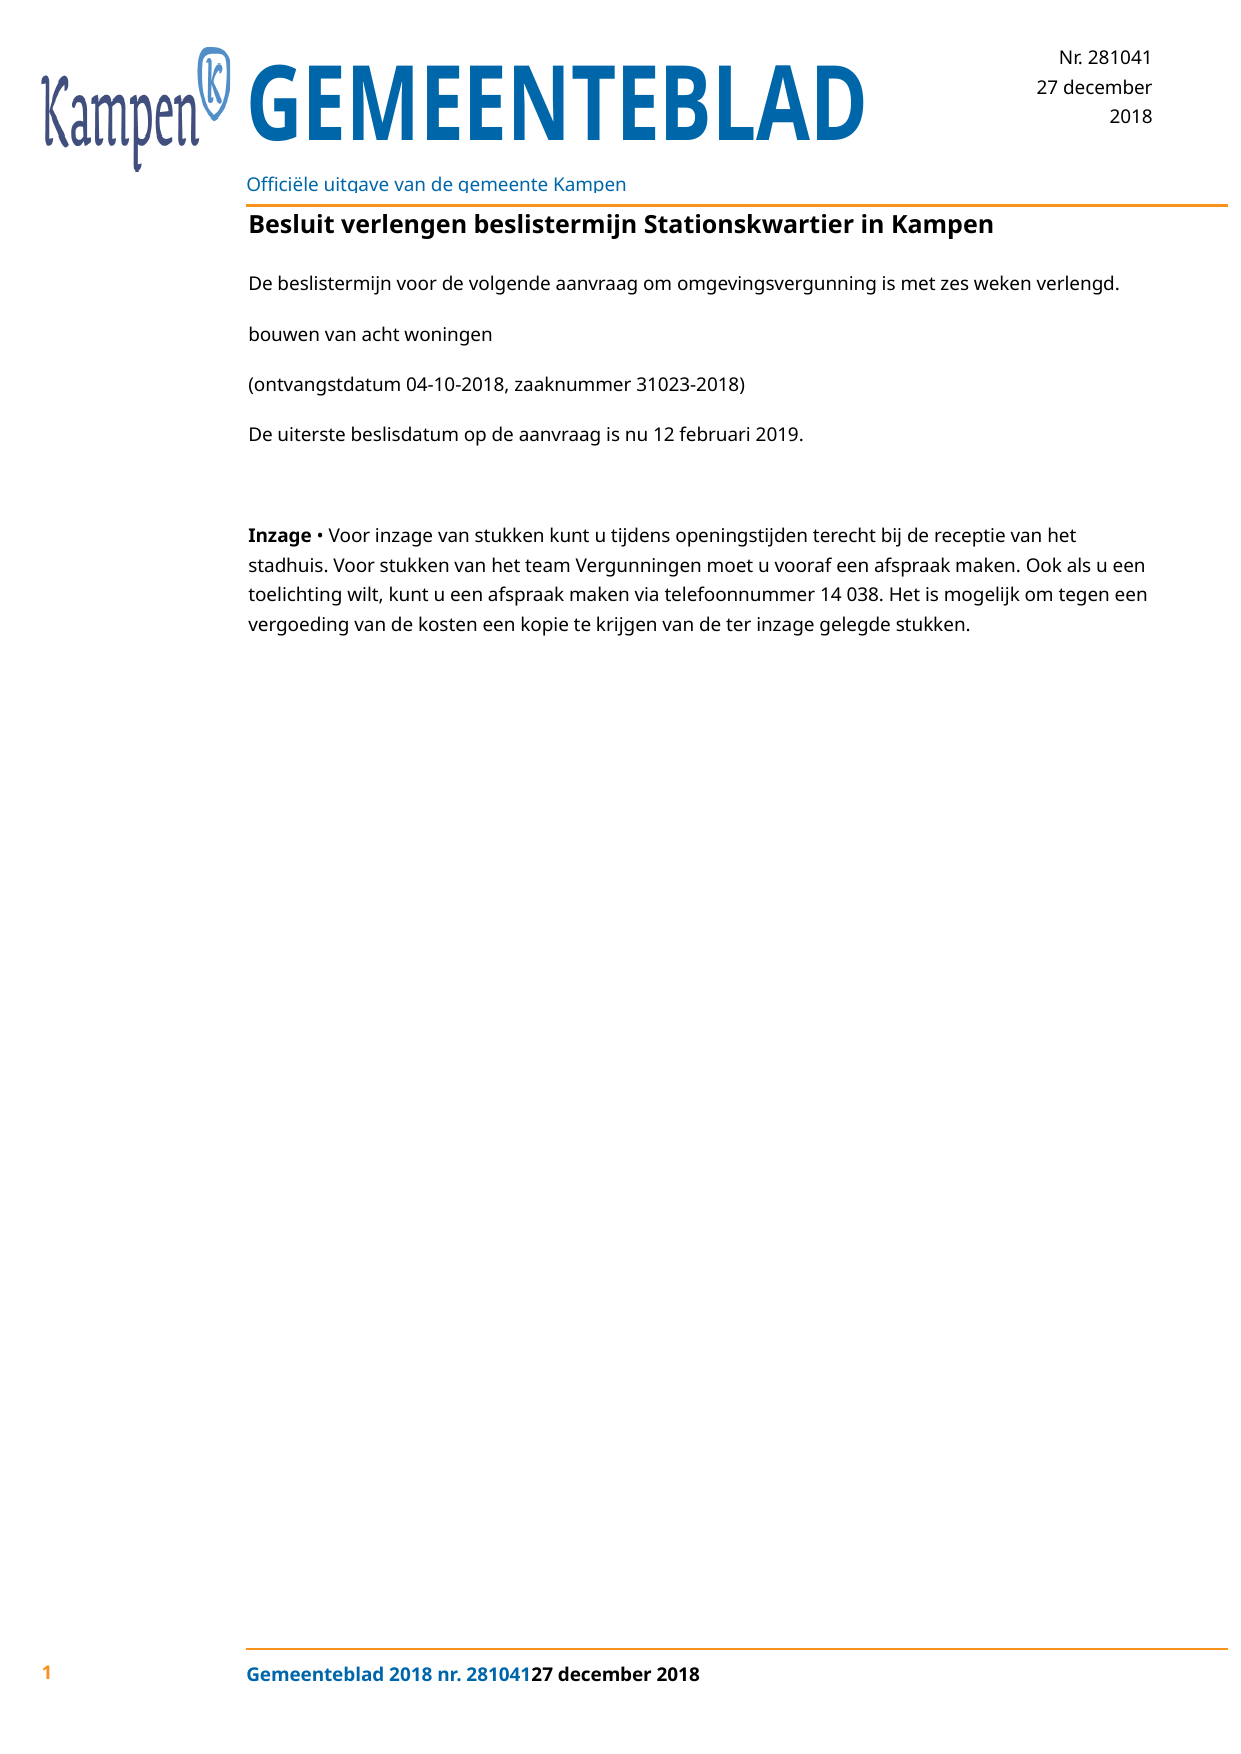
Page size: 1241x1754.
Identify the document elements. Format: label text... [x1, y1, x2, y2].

text De beslistermijn voor de volgende aanvraag om omgevingsvergunning is met zes weken verlengd. [248, 270, 1152, 296]
text Inzage • Voor inzage van stukken kunt u tijdens openingstijden terecht bij de receptie van het stadhuis. Voor stukken van het team Vergunningen moet u vooraf een afspraak maken. Ook als u een toelichting wilt, kunt u een afspraak maken via telefoonnummer 14 038. Het is mogelijk om tegen een vergoeding van de kosten een kopie te krijgen van de ter inzage gelegde stukken. [248, 522, 1152, 637]
text (ontvangstdatum 04-10-2018, zaaknummer 31023-2018) [248, 371, 1152, 397]
text De uiterste beslisdatum op de aanvraag is nu 12 februari 2019. [248, 422, 1152, 447]
picture [41, 47, 231, 172]
text Besluit verlengen beslistermijn Stationskwartier in Kampen [248, 207, 1152, 241]
text bouwen van acht woningen [248, 321, 1152, 346]
